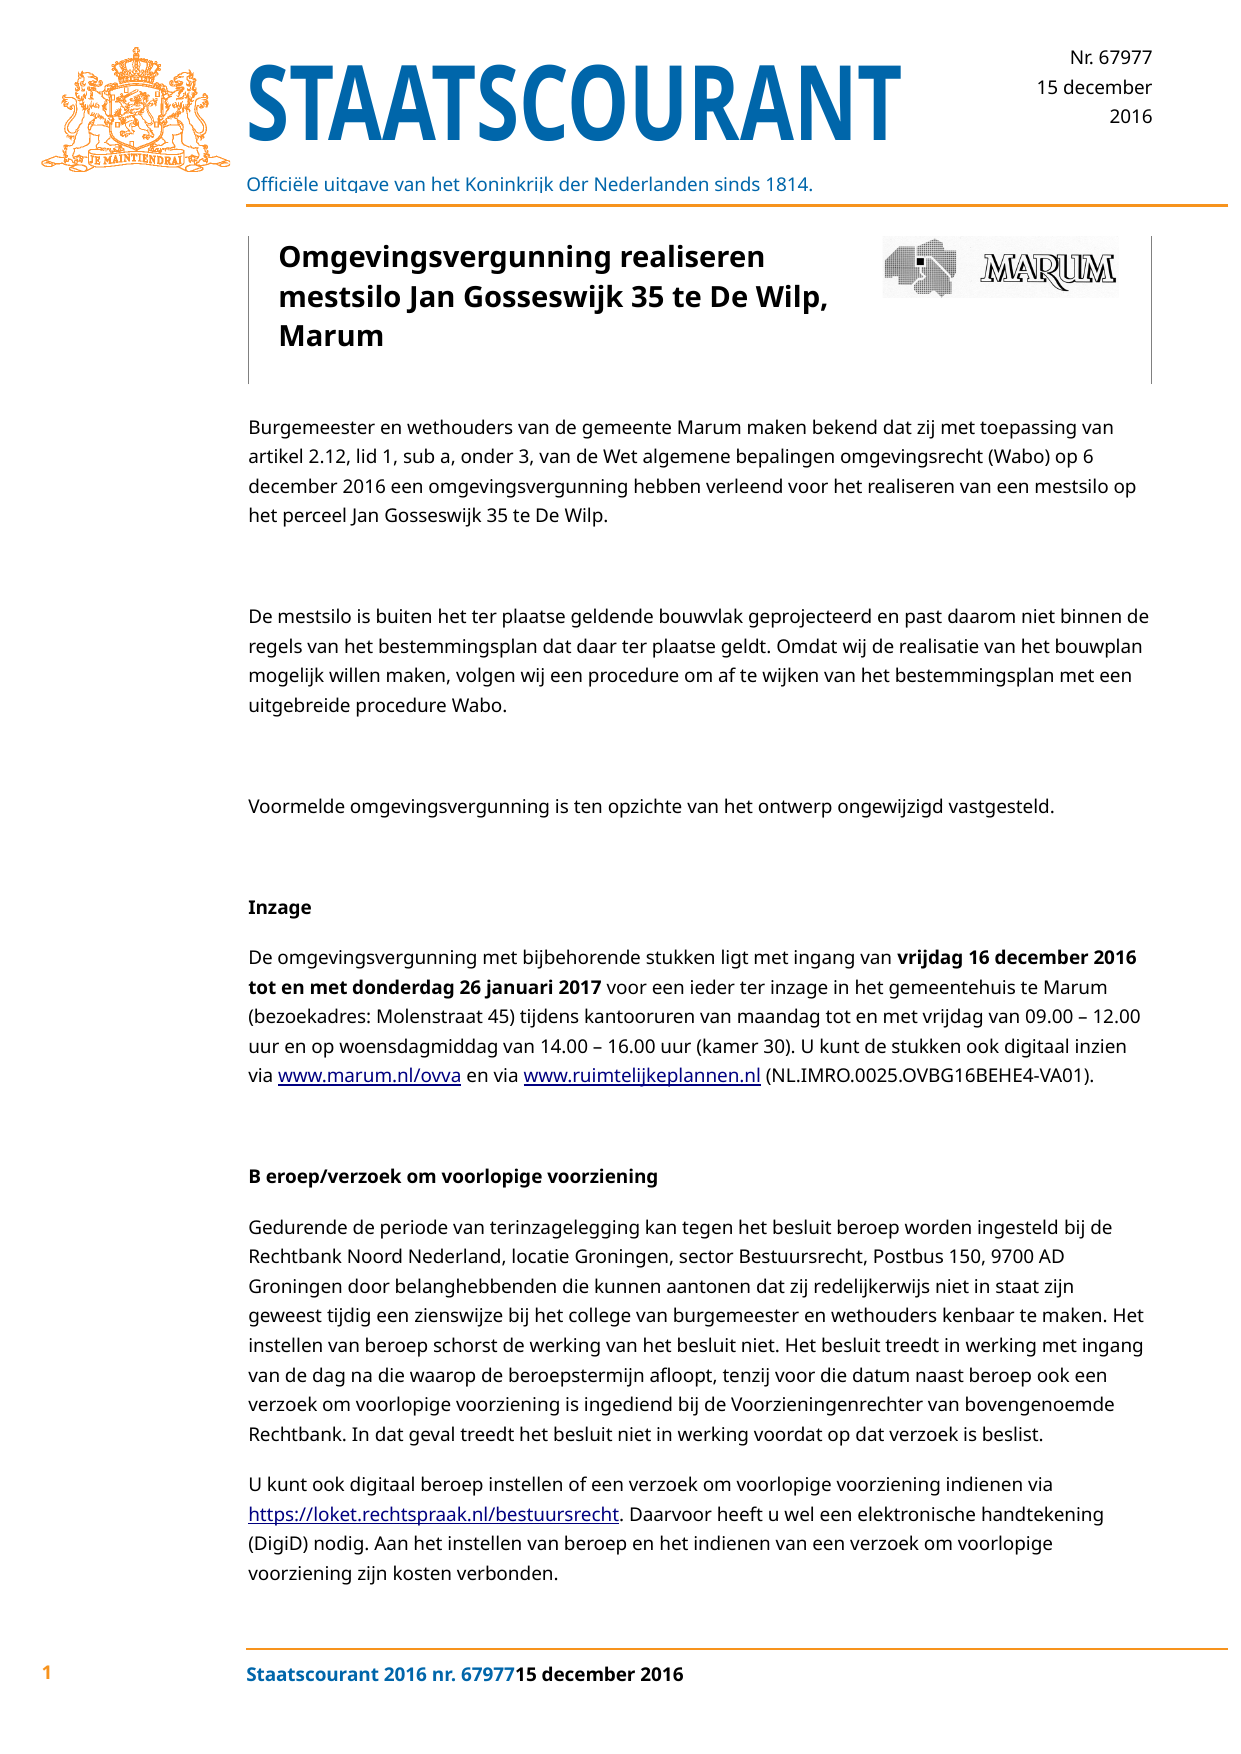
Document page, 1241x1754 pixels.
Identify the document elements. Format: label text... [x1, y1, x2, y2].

table_header [850, 236, 1151, 384]
picture [41, 47, 231, 172]
text Gedurende de periode van terinzagelegging kan tegen het besluit beroep worden ingesteld bij de Rechtbank Noord Nederland, locatie Groningen, sector Bestuursrecht, Postbus 150, 9700 AD Groningen door belanghebbenden die kunnen aantonen dat zij redelijkerwijs niet in staat zijn geweest tijdig een zienswijze bij het college van burgemeester en wethouders kenbaar te maken. Het instellen van beroep schorst de werking van het besluit niet. Het besluit treedt in werking met ingang van de dag na die waarop de beroepstermijn afloopt, tenzij voor die datum naast beroep ook een verzoek om voorlopige voorziening is ingediend bij de Voorzieningenrechter van bovengenoemde Rechtbank. In dat geval treedt het besluit niet in werking voordat op dat verzoek is beslist. [248, 1214, 1152, 1447]
text U kunt ook digitaal beroep instellen of een verzoek om voorlopige voorziening indienen via https://loket.rechtspraak.nl/bestuursrecht. Daarvoor heeft u wel een elektronische handtekening (DigiD) nodig. Aan het instellen van beroep en het indienen van een verzoek om voorlopige voorziening zijn kosten verbonden. [248, 1471, 1152, 1586]
text De omgevingsvergunning met bijbehorende stukken ligt met ingang van vrijdag 16 december 2016 tot en met donderdag 26 januari 2017 voor een ieder ter inzage in het gemeentehuis te Marum (bezoekadres: Molenstraat 45) tijdens kantooruren van maandag tot en met vrijdag van 09.00 – 12.00 uur en op woensdagmiddag van 14.00 – 16.00 uur (kamer 30). U kunt de stukken ook digitaal inzien via www.marum.nl/ovva en via www.ruimtelijkeplannen.nl (NL.IMRO.0025.OVBG16BEHE4-VA01). [248, 944, 1152, 1088]
table_header Omgevingsvergunning realiseren mestsilo Jan Gosseswijk 35 te De Wilp, Marum [249, 236, 850, 384]
text Voormelde omgevingsvergunning is ten opzichte van het ontwerp ongewijzigd vastgesteld. [248, 793, 1152, 819]
text Inzage [248, 894, 1152, 920]
text Burgemeester en wethouders van de gemeente Marum maken bekend dat zij met toepassing van artikel 2.12, lid 1, sub a, onder 3, van de Wet algemene bepalingen omgevingsrecht (Wabo) op 6 december 2016 een omgevingsvergunning hebben verleend voor het realiseren van een mestsilo op het perceel Jan Gosseswijk 35 te De Wilp. [248, 414, 1152, 528]
text B eroep/verzoek om voorlopige voorziening [248, 1163, 1152, 1189]
text De mestsilo is buiten het ter plaatse geldende bouwvlak geprojecteerd en past daarom niet binnen de regels van het bestemmingsplan dat daar ter plaatse geldt. Omdat wij de realisatie van het bouwplan mogelijk willen maken, volgen wij een procedure om af te wijken van het bestemmingsplan met een uitgebreide procedure Wabo. [248, 603, 1152, 718]
picture [882, 236, 1119, 298]
